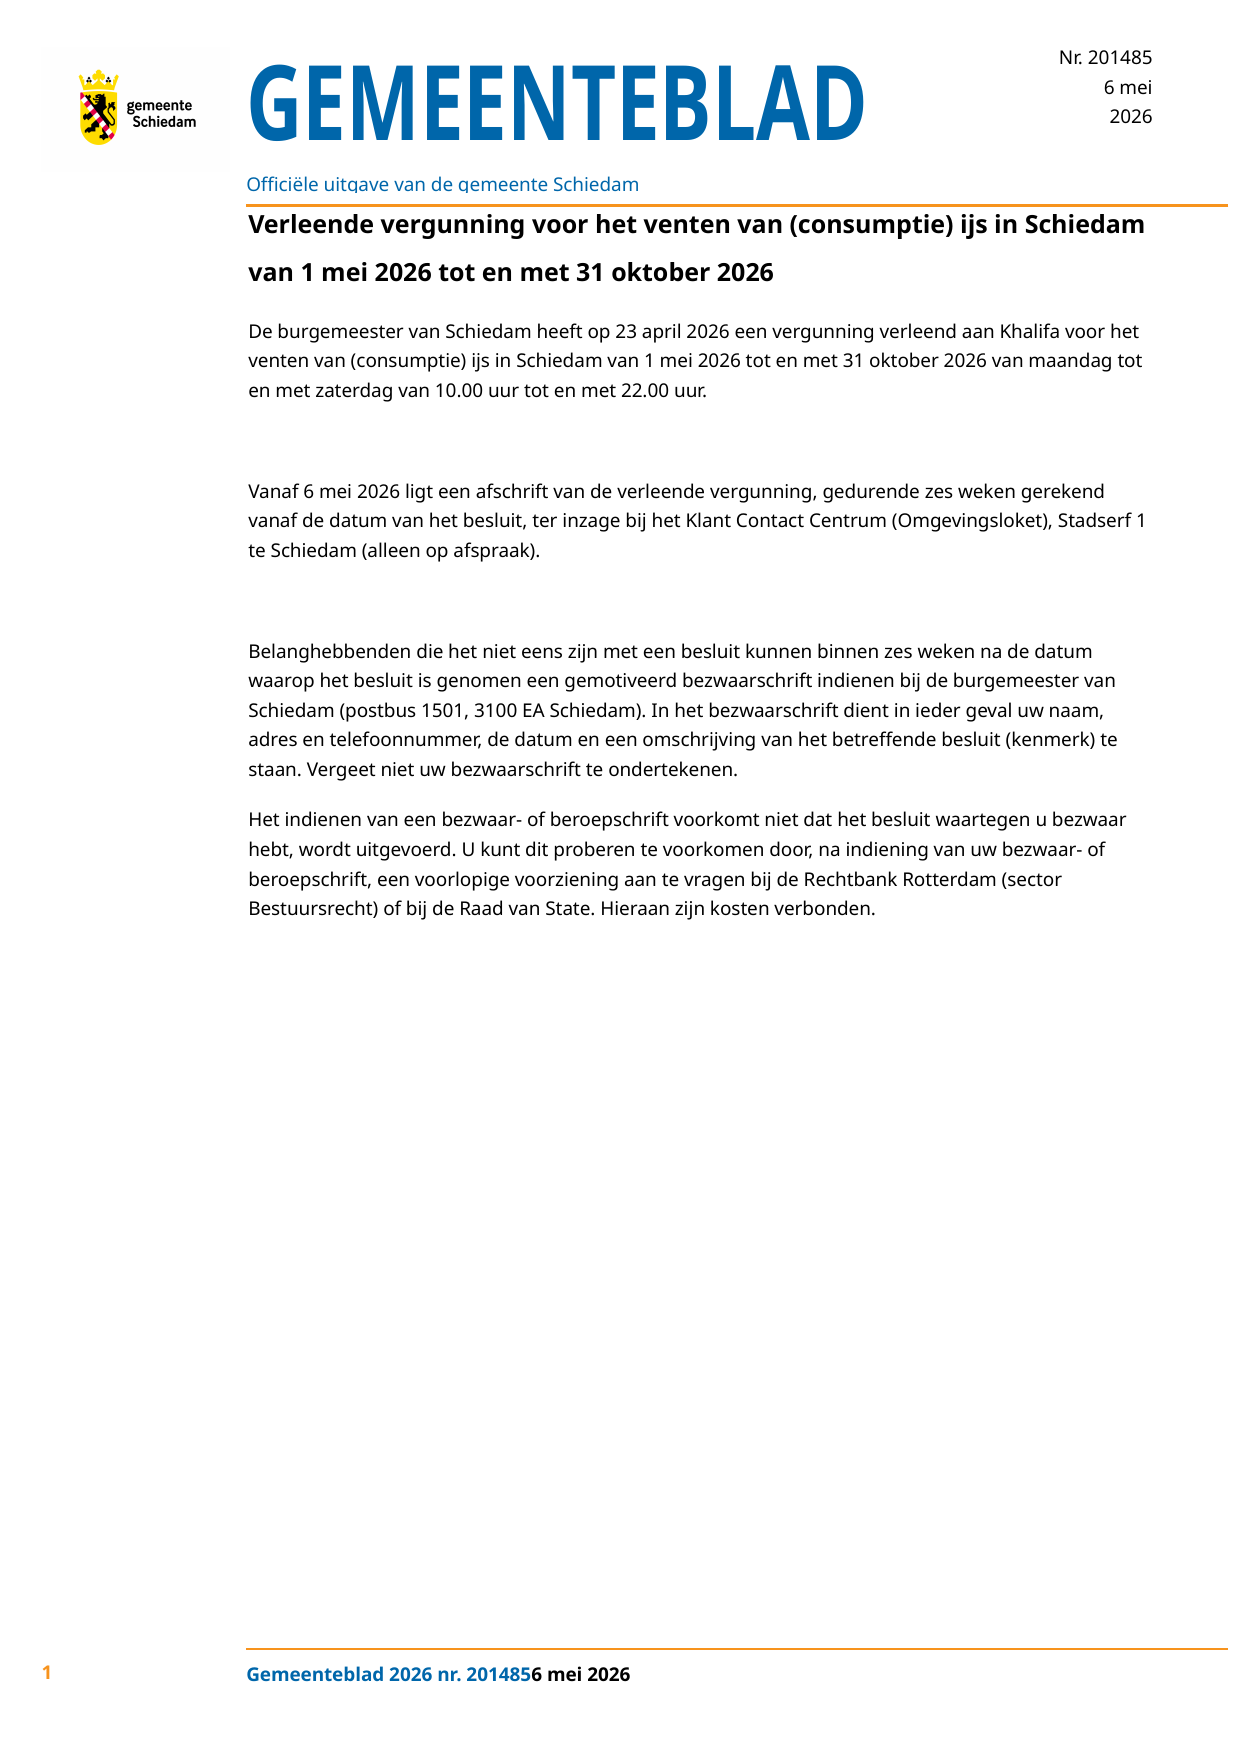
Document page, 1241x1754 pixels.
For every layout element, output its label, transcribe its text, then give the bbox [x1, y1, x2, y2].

text Verleende vergunning voor het venten van (consumptie) ijs in Schiedam van 1 mei 2026 tot en met 31 oktober 2026 [248, 207, 1152, 288]
text Belanghebbenden die het niet eens zijn met een besluit kunnen binnen zes weken na de datum waarop het besluit is genomen een gemotiveerd bezwaarschrift indienen bij de burgemeester van Schiedam (postbus 1501, 3100 EA Schiedam). In het bezwaarschrift dient in ieder geval uw naam, adres en telefoonnummer, de datum en een omschrijving van het betreffende besluit (kenmerk) te staan. Vergeet niet uw bezwaarschrift te ondertekenen. [248, 638, 1152, 782]
text De burgemeester van Schiedam heeft op 23 april 2026 een vergunning verleend aan Khalifa voor het venten van (consumptie) ijs in Schiedam van 1 mei 2026 tot en met 31 oktober 2026 van maandag tot en met zaterdag van 10.00 uur tot en met 22.00 uur. [248, 318, 1152, 403]
text Het indienen van een bezwaar- of beroepschrift voorkomt niet dat het besluit waartegen u bezwaar hebt, wordt uitgevoerd. U kunt dit proberen te voorkomen door, na indiening van uw bezwaar- of beroepschrift, een voorlopige voorziening aan te vragen bij de Rechtbank Rotterdam (sector Bestuursrecht) of bij de Raad van State. Hieraan zijn kosten verbonden. [248, 807, 1152, 921]
picture [41, 47, 231, 172]
text Vanaf 6 mei 2026 ligt een afschrift van de verleende vergunning, gedurende zes weken gerekend vanaf de datum van het besluit, ter inzage bij het Klant Contact Centrum (Omgevingsloket), Stadserf 1 te Schiedam (alleen op afspraak). [248, 478, 1152, 563]
